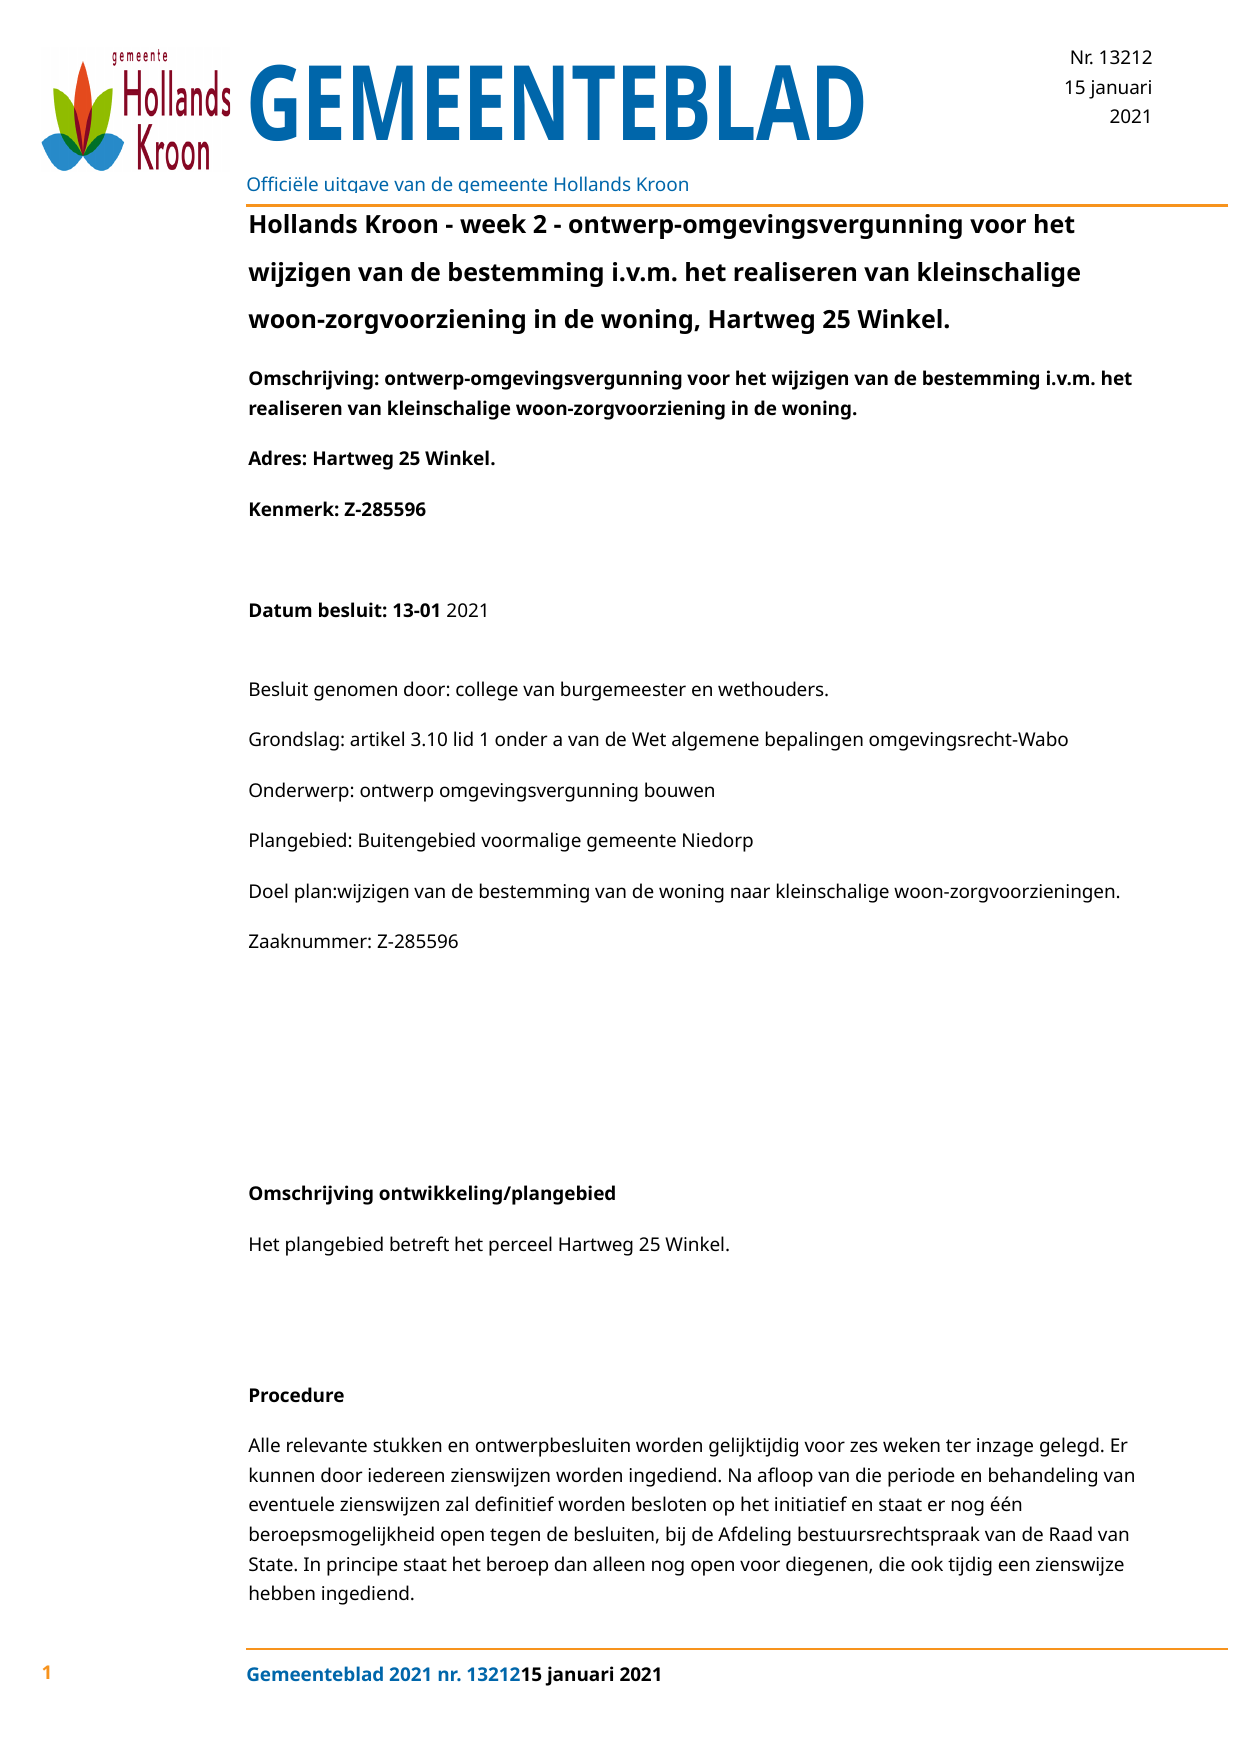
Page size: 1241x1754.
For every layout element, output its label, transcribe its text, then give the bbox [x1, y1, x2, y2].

text Kenmerk: Z-285596 [248, 496, 1152, 522]
text Het plangebied betreft het perceel Hartweg 25 Winkel. [248, 1231, 1152, 1257]
text Besluit genomen door: college van burgemeester en wethouders. [248, 676, 1152, 702]
text Grondslag: artikel 3.10 lid 1 onder a van de Wet algemene bepalingen omgevingsrecht-Wabo [248, 727, 1152, 752]
text Omschrijving: ontwerp-omgevingsvergunning voor het wijzigen van de bestemming i.v.m. het realiseren van kleinschalige woon-zorgvoorziening in de woning. [248, 366, 1152, 421]
text Omschrijving ontwikkeling/plangebied [248, 1180, 1152, 1206]
text Plangebied: Buitengebied voormalige gemeente Niedorp [248, 827, 1152, 853]
text Doel plan:wijzigen van de bestemming van de woning naar kleinschalige woon-zorgvoorzieningen. [248, 878, 1152, 904]
table_header Datum besluit: 13-01 2021 [248, 597, 700, 623]
text Zaaknummer: Z-285596 [248, 928, 1152, 954]
text Procedure [248, 1382, 1152, 1408]
text Hollands Kroon - week 2 - ontwerp-omgevingsvergunning voor het wijzigen van de bestemming i.v.m. het realiseren van kleinschalige woon-zorgvoorziening in de woning, Hartweg 25 Winkel. [248, 207, 1152, 336]
picture [41, 47, 231, 172]
text Onderwerp: ontwerp omgevingsvergunning bouwen [248, 777, 1152, 803]
table_header ­ [700, 597, 1152, 623]
text Alle relevante stukken en ontwerpbesluiten worden gelijktijdig voor zes weken ter inzage gelegd. Er kunnen door iedereen zienswijzen worden ingediend. Na afloop van die periode en behandeling van eventuele zienswijzen zal definitief worden besloten op het initiatief en staat er nog één beroepsmogelijkheid open tegen de besluiten, bij de Afdeling bestuursrechtspraak van de Raad van State. In principe staat het beroep dan alleen nog open voor diegenen, die ook tijdig een zienswijze hebben ingediend. [248, 1432, 1152, 1606]
text Adres: Hartweg 25 Winkel. [248, 446, 1152, 471]
